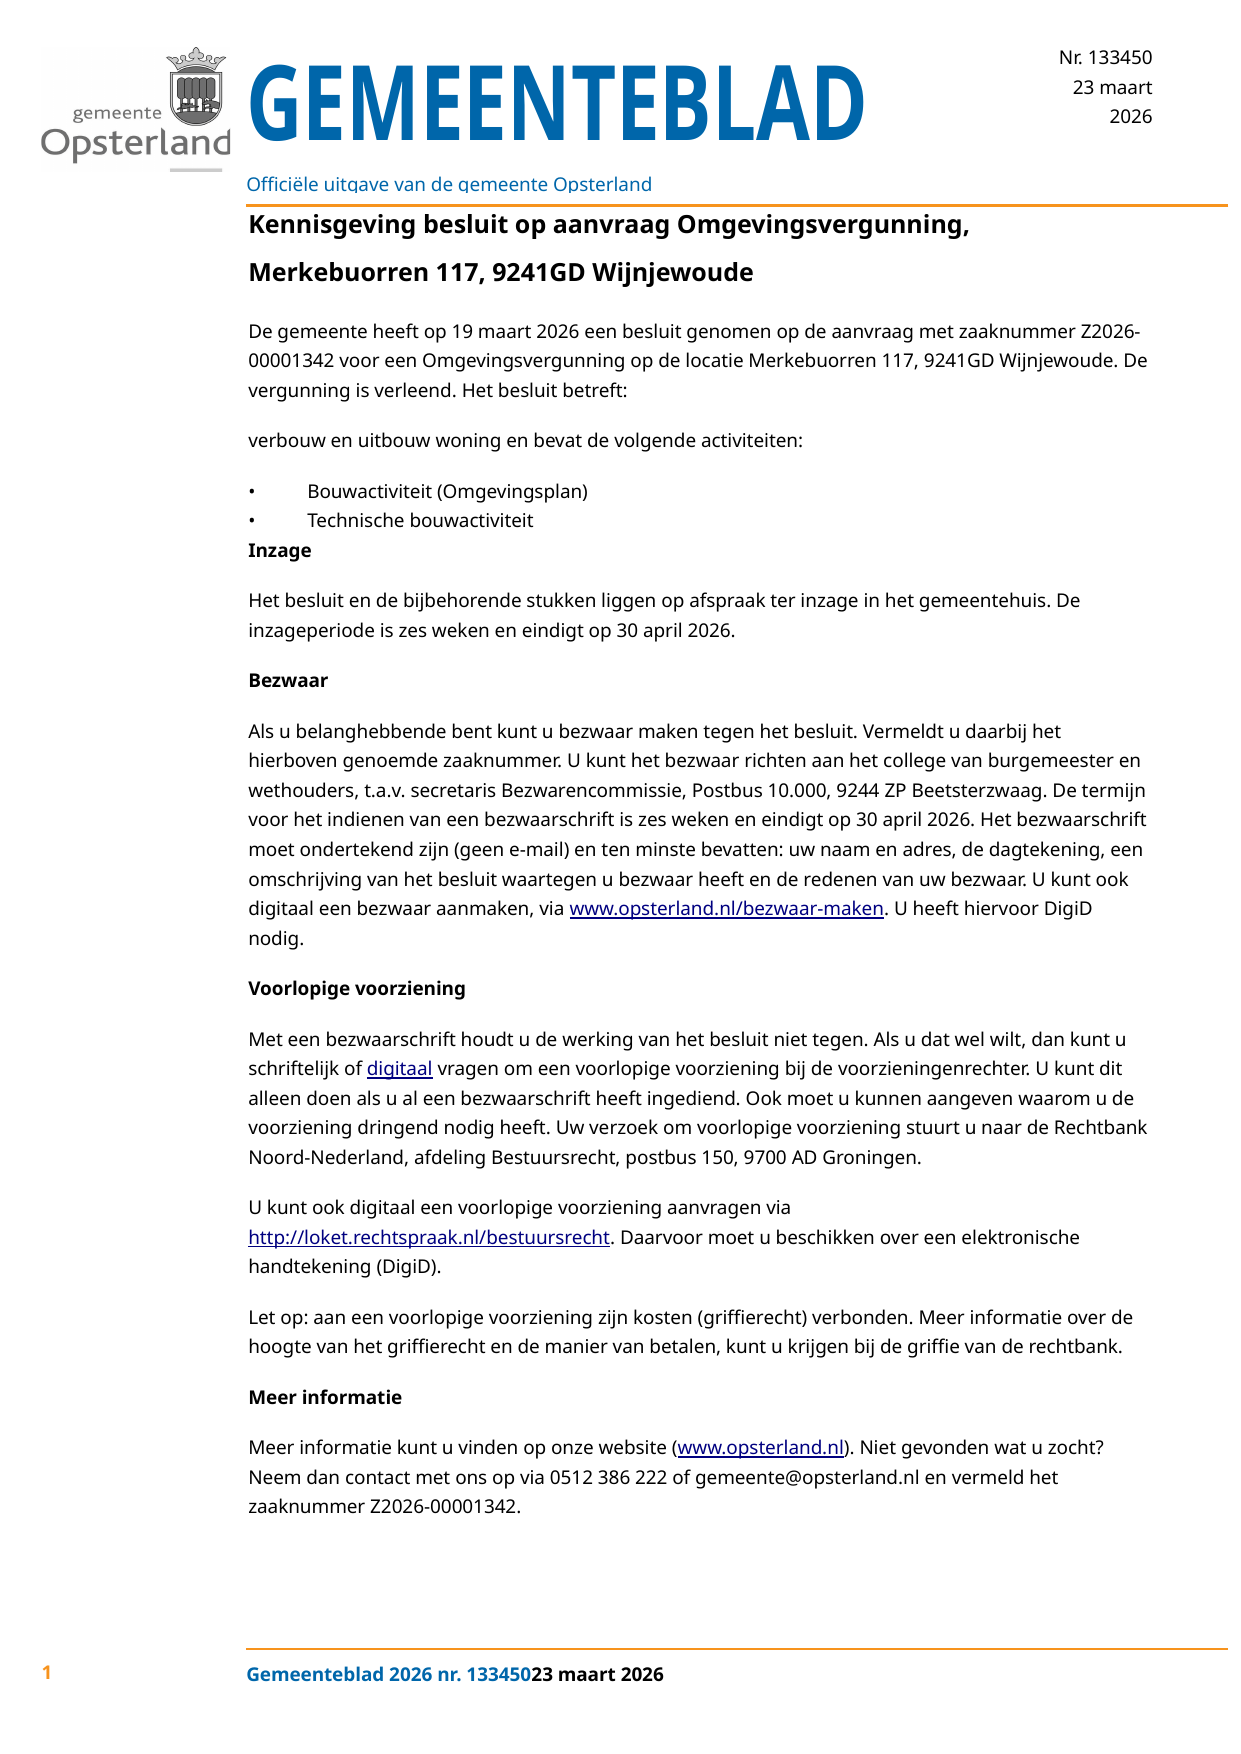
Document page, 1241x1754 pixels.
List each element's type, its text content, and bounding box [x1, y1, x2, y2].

text Het besluit en de bijbehorende stukken liggen op afspraak ter inzage in het gemeentehuis. De inzageperiode is zes weken en eindigt op 30 april 2026. [248, 587, 1152, 643]
list Technische bouwactiviteit [248, 507, 1152, 533]
text U kunt ook digitaal een voorlopige voorziening aanvragen via http://loket.rechtspraak.nl/bestuursrecht. Daarvoor moet u beschikken over een elektronische handtekening (DigiD). [248, 1194, 1152, 1279]
text Kennisgeving besluit op aanvraag Omgevingsvergunning, Merkebuorren 117, 9241GD Wijnjewoude [248, 207, 1152, 288]
text Voorlopige voorziening [248, 975, 1152, 1001]
picture [41, 47, 231, 172]
text Meer informatie kunt u vinden op onze website (www.opsterland.nl). Niet gevonden wat u zocht? Neem dan contact met ons op via 0512 386 222 of gemeente@opsterland.nl en vermeld het zaaknummer Z2026-00001342. [248, 1434, 1152, 1519]
text Meer informatie [248, 1384, 1152, 1410]
text verbouw en uitbouw woning en bevat de volgende activiteiten: [248, 427, 1152, 453]
text Met een bezwaarschrift houdt u de werking van het besluit niet tegen. Als u dat wel wilt, dan kunt u schriftelijk of digitaal vragen om een voorlopige voorziening bij de voorzieningenrechter. U kunt dit alleen doen als u al een bezwaarschrift heeft ingediend. Ook moet u kunnen aangeven waarom u de voorziening dringend nodig heeft. Uw verzoek om voorlopige voorziening stuurt u naar de Rechtbank Noord-Nederland, afdeling Bestuursrecht, postbus 150, 9700 AD Groningen. [248, 1026, 1152, 1170]
text Let op: aan een voorlopige voorziening zijn kosten (griffierecht) verbonden. Meer informatie over de hoogte van het griffierecht en de manier van betalen, kunt u krijgen bij de griffie van de rechtbank. [248, 1304, 1152, 1359]
text De gemeente heeft op 19 maart 2026 een besluit genomen op de aanvraag met zaaknummer Z2026-00001342 voor een Omgevingsvergunning op de locatie Merkebuorren 117, 9241GD Wijnjewoude. De vergunning is verleend. Het besluit betreft: [248, 318, 1152, 403]
text Bezwaar [248, 667, 1152, 693]
list Bouwactiviteit (Omgevingsplan) [248, 478, 1152, 504]
text Inzage [248, 537, 1152, 563]
text Als u belanghebbende bent kunt u bezwaar maken tegen het besluit. Vermeldt u daarbij het hierboven genoemde zaaknummer. U kunt het bezwaar richten aan het college van burgemeester en wethouders, t.a.v. secretaris Bezwarencommissie, Postbus 10.000, 9244 ZP Beetsterzwaag. De termijn voor het indienen van een bezwaarschrift is zes weken en eindigt op 30 april 2026. Het bezwaarschrift moet ondertekend zijn (geen e-mail) en ten minste bevatten: uw naam en adres, de dagtekening, een omschrijving van het besluit waartegen u bezwaar heeft en de redenen van uw bezwaar. U kunt ook digitaal een bezwaar aanmaken, via www.opsterland.nl/bezwaar-maken. U heeft hiervoor DigiD nodig. [248, 718, 1152, 951]
